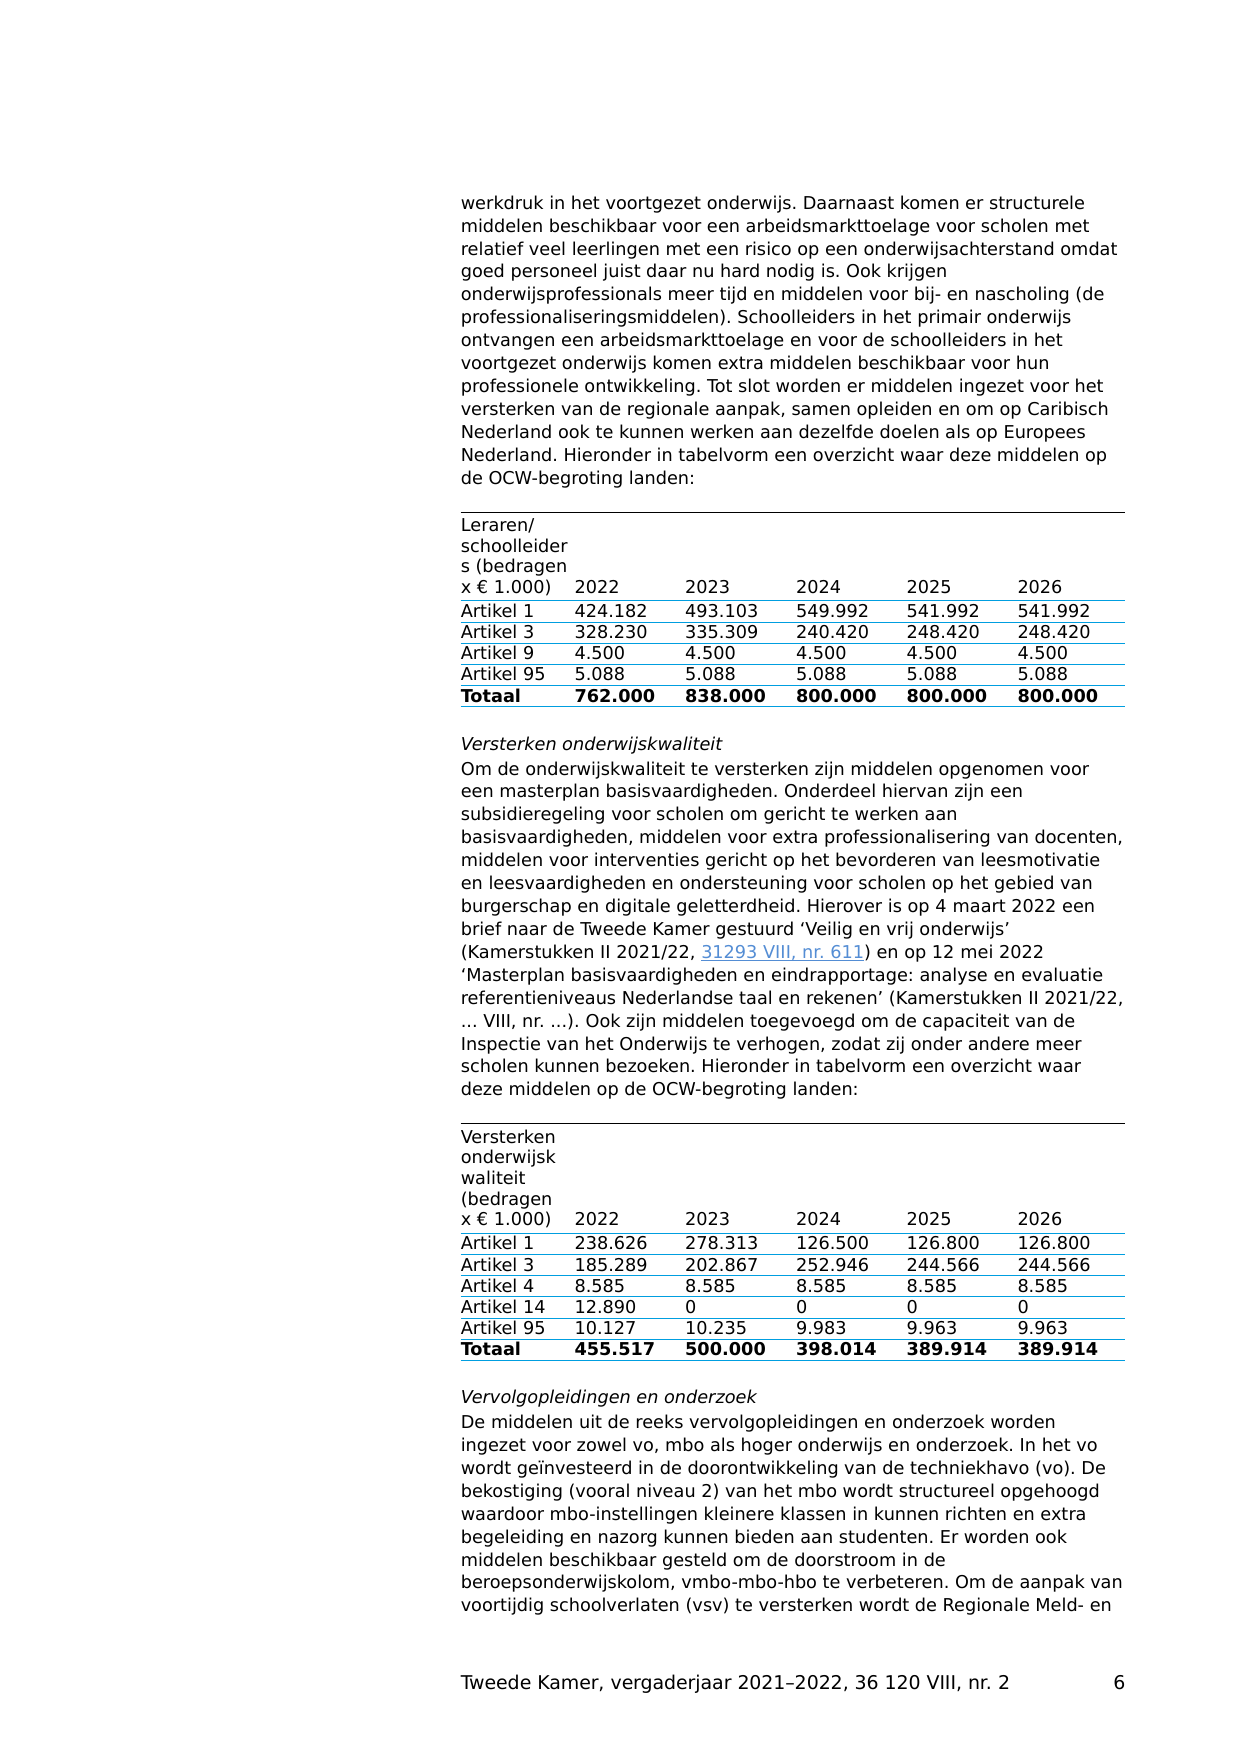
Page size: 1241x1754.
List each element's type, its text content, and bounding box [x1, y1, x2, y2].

table_cell Artikel 95 [461, 1319, 571, 1338]
table_header 2026 [1014, 1124, 1125, 1233]
table_header 2022 [571, 1124, 682, 1233]
table_cell 800.000 [793, 686, 903, 706]
table_cell 278.313 [682, 1234, 793, 1254]
table_cell 252.946 [793, 1255, 903, 1275]
table_header 2023 [682, 513, 793, 600]
table_cell 493.103 [682, 601, 793, 622]
table_cell 238.626 [571, 1234, 682, 1254]
table_cell 500.000 [682, 1340, 793, 1360]
table_cell Artikel 14 [461, 1297, 571, 1317]
table_cell 248.420 [904, 623, 1014, 643]
table_cell 8.585 [793, 1276, 903, 1296]
table_cell 248.420 [1014, 623, 1125, 643]
table_header 2025 [904, 1124, 1014, 1233]
table_cell 0 [793, 1297, 903, 1317]
table_header 2026 [1014, 513, 1125, 600]
table_cell 244.566 [1014, 1255, 1125, 1275]
text Vervolgopleidingen en onderzoek [461, 1385, 1125, 1408]
table_cell Artikel 9 [461, 644, 571, 664]
table_cell 424.182 [571, 601, 682, 622]
table_cell 0 [904, 1297, 1014, 1317]
table_cell 762.000 [571, 686, 682, 706]
table_cell 4.500 [904, 644, 1014, 664]
table_header 2023 [682, 1124, 793, 1233]
table_cell 800.000 [1014, 686, 1125, 706]
table_cell Artikel 4 [461, 1276, 571, 1296]
table_cell 10.127 [571, 1319, 682, 1338]
table_header Versterken onderwijskwaliteit (bedragen x € 1.000) [461, 1124, 571, 1233]
table_cell 8.585 [571, 1276, 682, 1296]
table_cell Artikel 1 [461, 1234, 571, 1254]
table_cell Artikel 3 [461, 1255, 571, 1275]
table_cell 240.420 [793, 623, 903, 643]
table_cell Artikel 3 [461, 623, 571, 643]
table_cell Totaal [461, 1340, 571, 1360]
table_cell 5.088 [571, 665, 682, 685]
table_cell 126.800 [904, 1234, 1014, 1254]
table_cell 335.309 [682, 623, 793, 643]
table_header 2024 [793, 1124, 903, 1233]
table_cell 5.088 [1014, 665, 1125, 685]
table_cell 4.500 [571, 644, 682, 664]
table_cell 389.914 [1014, 1340, 1125, 1360]
text De middelen uit de reeks vervolgopleidingen en onderzoek worden ingezet voor zowel vo, mbo als hoger onderwijs en onderzoek. In het vo wordt geïnvesteerd in de doorontwikkeling van de techniekhavo (vo). De bekostiging (vooral niveau 2) van het mbo wordt structureel opgehoogd waardoor mbo-instellingen kleinere klassen in kunnen richten en extra begeleiding en nazorg kunnen bieden aan studenten. Er worden ook middelen beschikbaar gesteld om de doorstroom in de beroepsonderwijskolom, vmbo-mbo-hbo te verbeteren. Om de aanpak van voortijdig schoolverlaten (vsv) te versterken wordt de Regionale Meld- en [461, 1410, 1125, 1616]
table_cell 9.963 [1014, 1319, 1125, 1338]
table_cell 12.890 [571, 1297, 682, 1317]
table_cell 5.088 [904, 665, 1014, 685]
table_cell Totaal [461, 686, 571, 706]
table_cell 328.230 [571, 623, 682, 643]
table_header Leraren/schoolleiders (bedragen x € 1.000) [461, 513, 571, 600]
text Om de onderwijskwaliteit te versterken zijn middelen opgenomen voor een masterplan basisvaardigheden. Onderdeel hiervan zijn een subsidieregeling voor scholen om gericht te werken aan basisvaardigheden, middelen voor extra professionalisering van docenten, middelen voor interventies gericht op het bevorderen van leesmotivatie en leesvaardigheden en ondersteuning voor scholen op het gebied van burgerschap en digitale geletterdheid. Hierover is op 4 maart 2022 een brief naar de Tweede Kamer gestuurd ‘Veilig en vrij onderwijs’ (Kamerstukken II 2021/22, 31293 VIII, nr. 611) en op 12 mei 2022 ‘Masterplan basisvaardigheden en eindrapportage: analyse en evaluatie referentieniveaus Nederlandse taal en rekenen’ (Kamerstukken II 2021/22, ... VIII, nr. ...). Ook zijn middelen toegevoegd om de capaciteit van de Inspectie van het Onderwijs te verhogen, zodat zij onder andere meer scholen kunnen bezoeken. Hieronder in tabelvorm een overzicht waar deze middelen op de OCW-begroting landen: [461, 757, 1125, 1100]
table_cell 455.517 [571, 1340, 682, 1360]
table_cell 8.585 [904, 1276, 1014, 1296]
table_cell 4.500 [1014, 644, 1125, 664]
text Versterken onderwijskwaliteit [461, 732, 1125, 754]
table_cell Artikel 1 [461, 601, 571, 622]
table_header 2022 [571, 513, 682, 600]
table_cell 5.088 [793, 665, 903, 685]
table_cell 126.800 [1014, 1234, 1125, 1254]
table_cell 5.088 [682, 665, 793, 685]
table_cell 202.867 [682, 1255, 793, 1275]
table_cell 4.500 [682, 644, 793, 664]
table_cell 10.235 [682, 1319, 793, 1338]
table_cell 9.983 [793, 1319, 903, 1338]
table_cell 4.500 [793, 644, 903, 664]
table_cell 549.992 [793, 601, 903, 622]
table_cell 0 [682, 1297, 793, 1317]
table_cell 9.963 [904, 1319, 1014, 1338]
table_cell 389.914 [904, 1340, 1014, 1360]
table_cell 541.992 [1014, 601, 1125, 622]
table_cell 838.000 [682, 686, 793, 706]
table_cell 8.585 [682, 1276, 793, 1296]
table_cell 398.014 [793, 1340, 903, 1360]
table_cell 0 [1014, 1297, 1125, 1317]
text werkdruk in het voortgezet onderwijs. Daarnaast komen er structurele middelen beschikbaar voor een arbeidsmarkttoelage voor scholen met relatief veel leerlingen met een risico op een onderwijsachterstand omdat goed personeel juist daar nu hard nodig is. Ook krijgen onderwijsprofessionals meer tijd en middelen voor bij- en nascholing (de professionaliseringsmiddelen). Schoolleiders in het primair onderwijs ontvangen een arbeidsmarkttoelage en voor de schoolleiders in het voortgezet onderwijs komen extra middelen beschikbaar voor hun professionele ontwikkeling. Tot slot worden er middelen ingezet voor het versterken van de regionale aanpak, samen opleiden en om op Caribisch Nederland ook te kunnen werken aan dezelfde doelen als op Europees Nederland. Hieronder in tabelvorm een overzicht waar deze middelen op de OCW-begroting landen: [461, 191, 1125, 489]
table_cell 244.566 [904, 1255, 1014, 1275]
table_header 2025 [904, 513, 1014, 600]
table_cell Artikel 95 [461, 665, 571, 685]
table_cell 126.500 [793, 1234, 903, 1254]
table_header 2024 [793, 513, 903, 600]
table_cell 800.000 [904, 686, 1014, 706]
table_cell 541.992 [904, 601, 1014, 622]
table_cell 185.289 [571, 1255, 682, 1275]
table_cell 8.585 [1014, 1276, 1125, 1296]
